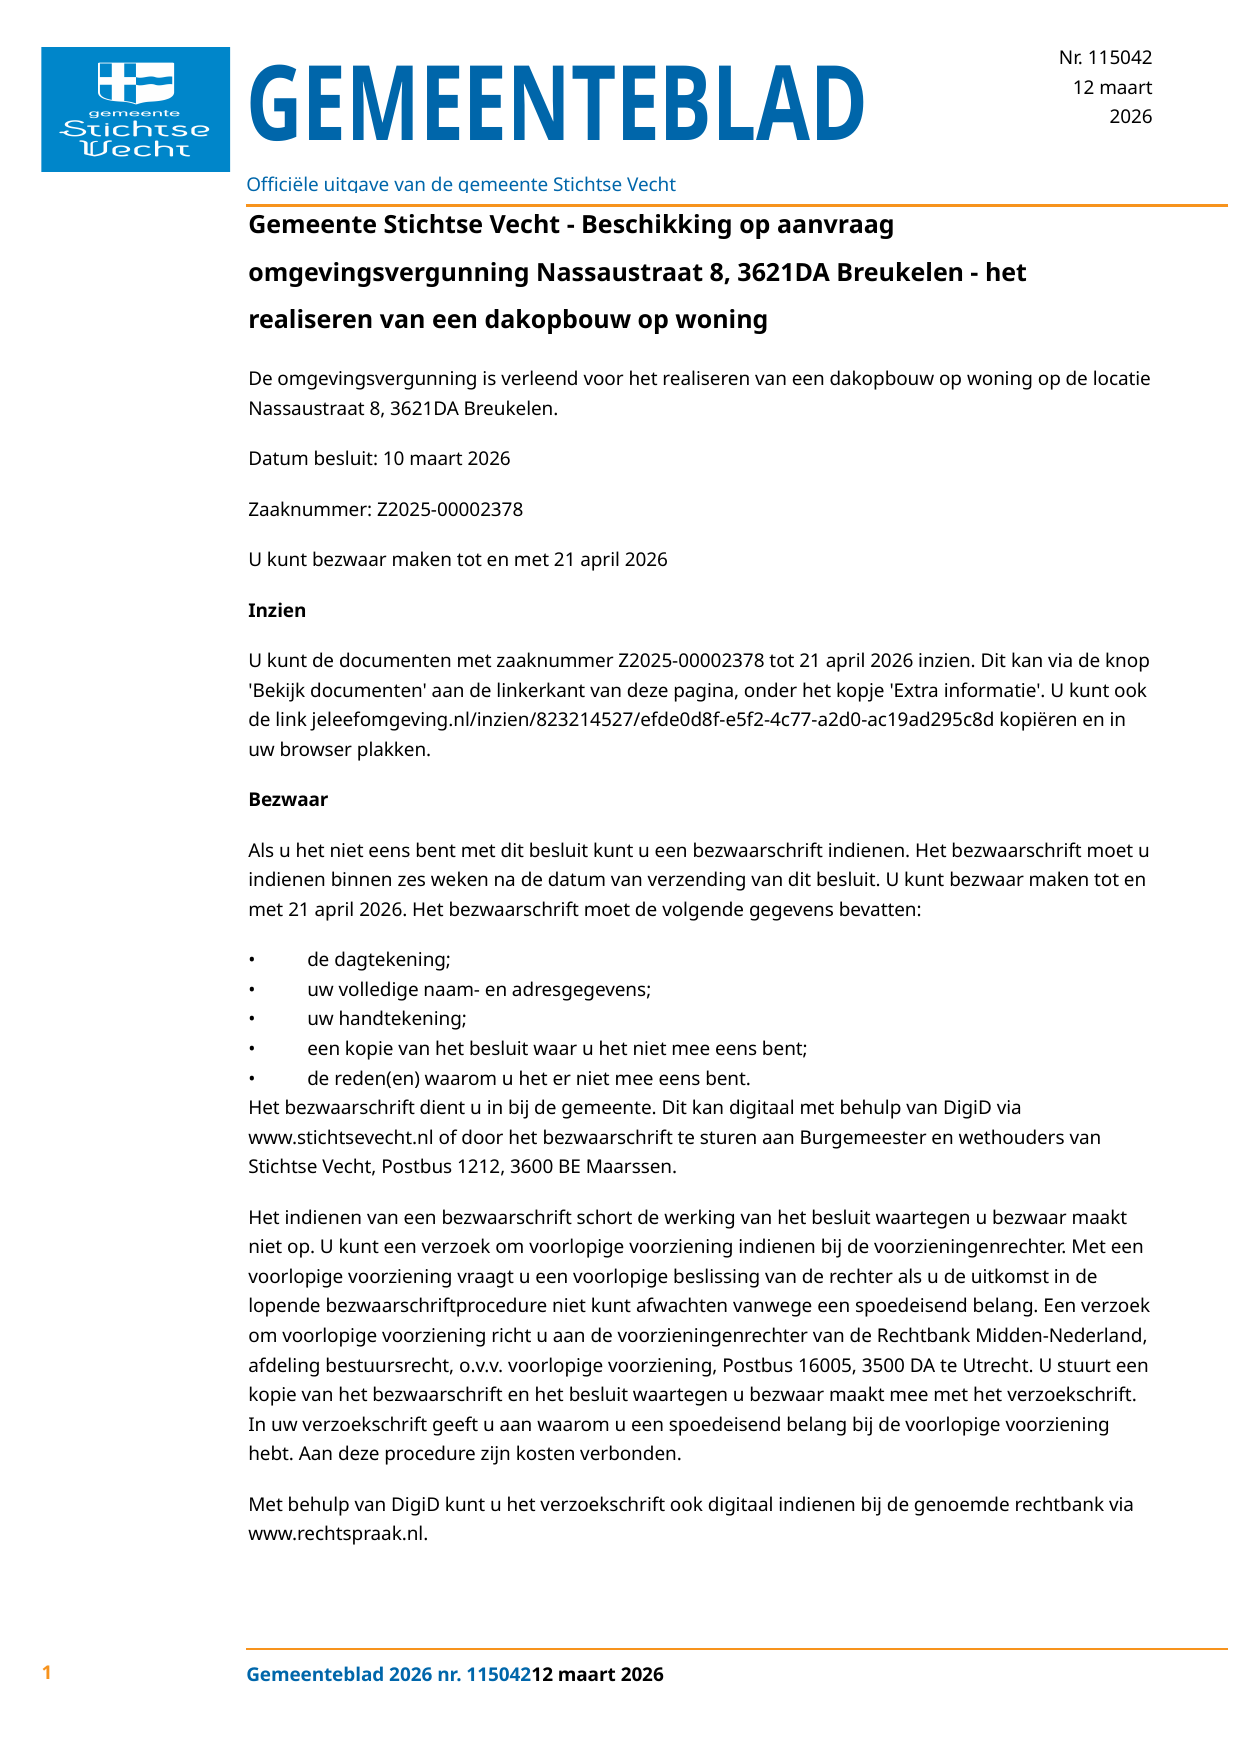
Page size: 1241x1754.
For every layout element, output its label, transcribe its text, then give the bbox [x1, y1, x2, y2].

text Zaaknummer: Z2025-00002378 [248, 496, 1152, 522]
list de reden(en) waarom u het er niet mee eens bent. [248, 1065, 1152, 1090]
text U kunt de documenten met zaaknummer Z2025-00002378 tot 21 april 2026 inzien. Dit kan via de knop 'Bekijk documenten' aan de linkerkant van deze pagina, onder het kopje 'Extra informatie'. U kunt ook de link jeleefomgeving.nl/inzien/823214527/efde0d8f-e5f2-4c77-a2d0-ac19ad295c8d kopiëren en in uw browser plakken. [248, 647, 1152, 762]
text Datum besluit: 10 maart 2026 [248, 446, 1152, 471]
list een kopie van het besluit waar u het niet mee eens bent; [248, 1035, 1152, 1061]
list de dagtekening; [248, 946, 1152, 972]
list uw handtekening; [248, 1006, 1152, 1031]
text Gemeente Stichtse Vecht - Beschikking op aanvraag omgevingsvergunning Nassaustraat 8, 3621DA Breukelen - het realiseren van een dakopbouw op woning [248, 207, 1152, 336]
picture [99, 63, 135, 101]
text Het indienen van een bezwaarschrift schort de werking van het besluit waartegen u bezwaar maakt niet op. U kunt een verzoek om voorlopige voorziening indienen bij de voorzieningenrechter. Met een voorlopige voorziening vraagt u een voorlopige beslissing van de rechter als u de uitkomst in de lopende bezwaarschriftprocedure niet kunt afwachten vanwege een spoedeisend belang. Een verzoek om voorlopige voorziening richt u aan de voorzieningenrechter van de Rechtbank Midden-Nederland, afdeling bestuursrecht, o.v.v. voorlopige voorziening, Postbus 16005, 3500 DA te Utrecht. U stuurt een kopie van het bezwaarschrift en het besluit waartegen u bezwaar maakt mee met het verzoekschrift. In uw verzoekschrift geeft u aan waarom u een spoedeisend belang bij de voorlopige voorziening hebt. Aan deze procedure zijn kosten verbonden. [248, 1204, 1152, 1466]
text Als u het niet eens bent met dit besluit kunt u een bezwaarschrift indienen. Het bezwaarschrift moet u indienen binnen zes weken na de datum van verzending van dit besluit. U kunt bezwaar maken tot en met 21 april 2026. Het bezwaarschrift moet de volgende gegevens bevatten: [248, 837, 1152, 922]
text Bezwaar [248, 786, 1152, 812]
text U kunt bezwaar maken tot en met 21 april 2026 [248, 546, 1152, 572]
picture [137, 63, 174, 103]
text De omgevingsvergunning is verleend voor het realiseren van een dakopbouw op woning op de locatie Nassaustraat 8, 3621DA Breukelen. [248, 366, 1152, 421]
text Het bezwaarschrift dient u in bij de gemeente. Dit kan digitaal met behulp van DigiD via www.stichtsevecht.nl of door het bezwaarschrift te sturen aan Burgemeester en wethouders van Stichtse Vecht, Postbus 1212, 3600 BE Maarssen. [248, 1094, 1152, 1179]
text Inzien [248, 597, 1152, 622]
text Met behulp van DigiD kunt u het verzoekschrift ook digitaal indienen bij de genoemde rechtbank via www.rechtspraak.nl. [248, 1491, 1152, 1546]
list uw volledige naam- en adresgegevens; [248, 976, 1152, 1002]
